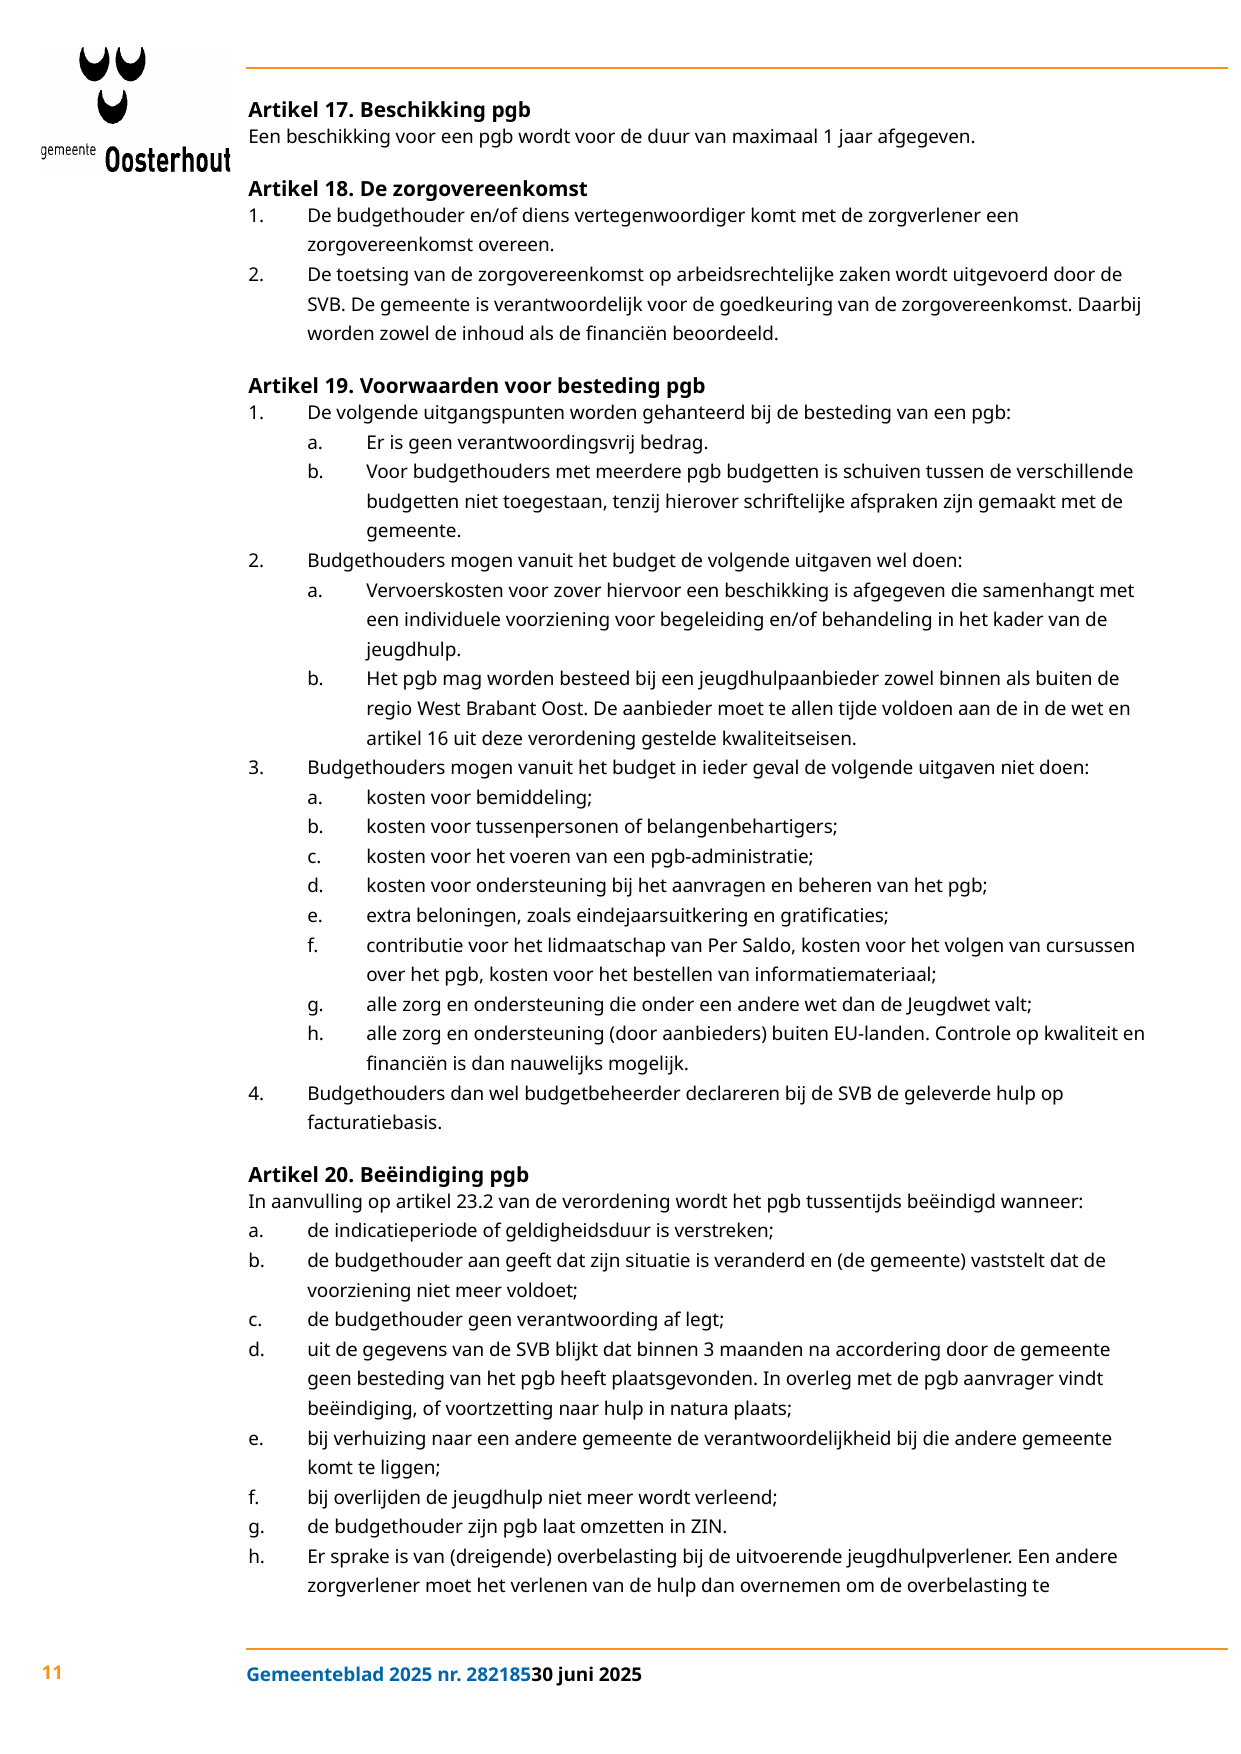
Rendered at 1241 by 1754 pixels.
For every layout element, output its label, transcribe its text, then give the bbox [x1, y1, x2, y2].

list De volgende uitgangspunten worden gehanteerd bij de besteding van een pgb: [248, 399, 1152, 425]
list Het pgb mag worden besteed bij een jeugdhulpaanbieder zowel binnen als buiten de regio West Brabant Oost. De aanbieder moet te allen tijde voldoen aan de in de wet en artikel 16 uit deze verordening gestelde kwaliteitseisen. [307, 666, 1152, 750]
list de budgethouder zijn pgb laat omzetten in ZIN. [248, 1513, 1152, 1539]
list Er sprake is van (dreigende) overbelasting bij de uitvoerende jeugdhulpverlener. Een andere zorgverlener moet het verlenen van de hulp dan overnemen om de overbelasting te [248, 1543, 1152, 1598]
list kosten voor ondersteuning bij het aanvragen en beheren van het pgb; [307, 873, 1152, 898]
list De budgethouder en/of diens vertegenwoordiger komt met de zorgverlener een zorgovereenkomst overeen. [248, 202, 1152, 257]
list Vervoerskosten voor zover hiervoor een beschikking is afgegeven die samenhangt met een individuele voorziening voor begeleiding en/of behandeling in het kader van de jeugdhulp. [307, 577, 1152, 662]
text Artikel 18. De zorgovereenkomst [248, 174, 1152, 202]
list bij overlijden de jeugdhulp niet meer wordt verleend; [248, 1484, 1152, 1510]
list uit de gegevens van de SVB blijkt dat binnen 3 maanden na accordering door de gemeente geen besteding van het pgb heeft plaatsgevonden. In overleg met de pgb aanvrager vindt beëindiging, of voortzetting naar hulp in natura plaats; [248, 1336, 1152, 1421]
text Artikel 20. Beëindiging pgb [248, 1160, 1152, 1188]
list extra beloningen, zoals eindejaarsuitkering en gratificaties; [307, 902, 1152, 928]
list Budgethouders mogen vanuit het budget de volgende uitgaven wel doen: [248, 547, 1152, 573]
list de budgethouder aan geeft dat zijn situatie is veranderd en (de gemeente) vaststelt dat de voorziening niet meer voldoet; [248, 1247, 1152, 1303]
text Artikel 19. Voorwaarden voor besteding pgb [248, 371, 1152, 399]
text In aanvulling op artikel 23.2 van de verordening wordt het pgb tussentijds beëindigd wanneer: [248, 1188, 1152, 1214]
list Budgethouders dan wel budgetbeheerder declareren bij de SVB de geleverde hulp op facturatiebasis. [248, 1080, 1152, 1135]
list de indicatieperiode of geldigheidsduur is verstreken; [248, 1218, 1152, 1243]
text Artikel 17. Beschikking pgb [248, 95, 1152, 123]
list kosten voor bemiddeling; [307, 784, 1152, 809]
list contributie voor het lidmaatschap van Per Saldo, kosten voor het volgen van cursussen over het pgb, kosten voor het bestellen van informatiemateriaal; [307, 932, 1152, 987]
list bij verhuizing naar een andere gemeente de verantwoordelijkheid bij die andere gemeente komt te liggen; [248, 1425, 1152, 1480]
list de budgethouder geen verantwoording af legt; [248, 1306, 1152, 1332]
list Er is geen verantwoordingsvrij bedrag. [307, 429, 1152, 454]
list Voor budgethouders met meerdere pgb budgetten is schuiven tussen de verschillende budgetten niet toegestaan, tenzij hierover schriftelijke afspraken zijn gemaakt met de gemeente. [307, 458, 1152, 543]
list kosten voor het voeren van een pgb-administratie; [307, 843, 1152, 869]
list alle zorg en ondersteuning (door aanbieders) buiten EU-landen. Controle op kwaliteit en financiën is dan nauwelijks mogelijk. [307, 1021, 1152, 1076]
list kosten voor tussenpersonen of belangenbehartigers; [307, 813, 1152, 839]
text Een beschikking voor een pgb wordt voor de duur van maximaal 1 jaar afgegeven. [248, 123, 1152, 149]
list alle zorg en ondersteuning die onder een andere wet dan de Jeugdwet valt; [307, 991, 1152, 1017]
picture [41, 47, 231, 172]
list Budgethouders mogen vanuit het budget in ieder geval de volgende uitgaven niet doen: [248, 754, 1152, 780]
list De toetsing van de zorgovereenkomst op arbeidsrechtelijke zaken wordt uitgevoerd door de SVB. De gemeente is verantwoordelijk voor de goedkeuring van de zorgovereenkomst. Daarbij worden zowel de inhoud als de financiën beoordeeld. [248, 261, 1152, 346]
